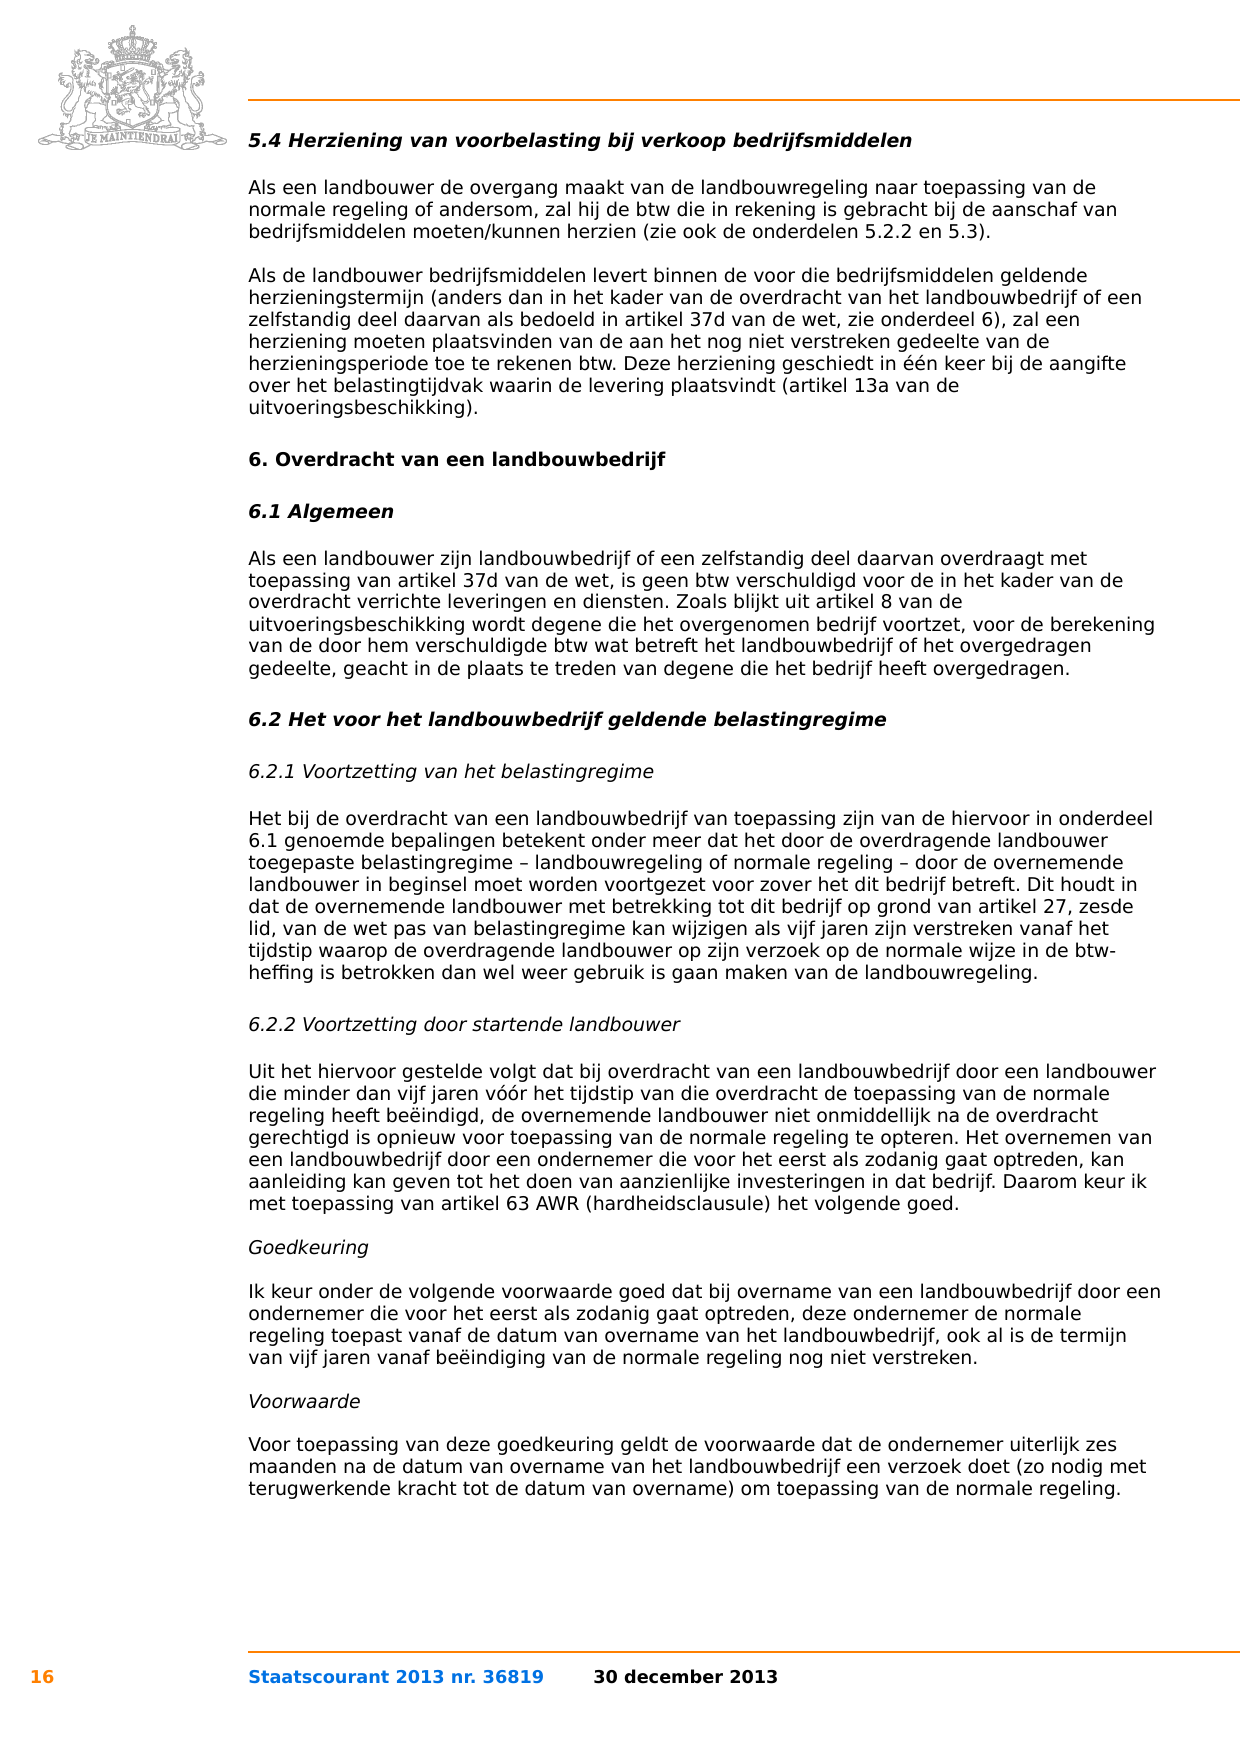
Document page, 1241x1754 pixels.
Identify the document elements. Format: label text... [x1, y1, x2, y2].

subtitle Goedkeuring [248, 1237, 1163, 1259]
text Voor toepassing van deze goedkeuring geldt de voorwaarde dat de ondernemer uiterlijk zes maanden na de datum van overname van het landbouwbedrijf een verzoek doet (zo nodig met terugwerkende kracht tot de datum van overname) om toepassing van de normale regeling. [248, 1434, 1163, 1500]
subtitle 5.4 Herziening van voorbelasting bij verkoop bedrijfsmiddelen [248, 130, 1163, 152]
subtitle 6. Overdracht van een landbouwbedrijf [248, 448, 1163, 471]
picture [38, 25, 227, 150]
text Het bij de overdracht van een landbouwbedrijf van toepassing zijn van de hiervoor in onderdeel 6.1 genoemde bepalingen betekent onder meer dat het door de overdragende landbouwer toegepaste belastingregime – landbouwregeling of normale regeling – door de overnemende landbouwer in beginsel moet worden voortgezet voor zover het dit bedrijf betreft. Dit houdt in dat de overnemende landbouwer met betrekking tot dit bedrijf op grond van artikel 27, zesde lid, van de wet pas van belastingregime kan wijzigen als vijf jaren zijn verstreken vanaf het tijdstip waarop de overdragende landbouwer op zijn verzoek op de normale wijze in de btw-heffing is betrokken dan wel weer gebruik is gaan maken van de landbouwregeling. [248, 808, 1163, 984]
text Als een landbouwer zijn landbouwbedrijf of een zelfstandig deel daarvan overdraagt met toepassing van artikel 37d van de wet, is geen btw verschuldigd voor de in het kader van de overdracht verrichte leveringen en diensten. Zoals blijkt uit artikel 8 van de uitvoeringsbeschikking wordt degene die het overgenomen bedrijf voortzet, voor de berekening van de door hem verschuldigde btw wat betreft het landbouwbedrijf of het overgedragen gedeelte, geacht in de plaats te treden van degene die het bedrijf heeft overgedragen. [248, 547, 1163, 679]
subtitle 6.2 Het voor het landbouwbedrijf geldende belastingregime [248, 709, 1163, 731]
subtitle 6.2.2 Voortzetting door startende landbouwer [248, 1014, 1163, 1036]
subtitle 6.1 Algemeen [248, 501, 1163, 522]
subtitle Voorwaarde [248, 1391, 1163, 1412]
text Ik keur onder de volgende voorwaarde goed dat bij overname van een landbouwbedrijf door een ondernemer die voor het eerst als zodanig gaat optreden, deze ondernemer de normale regeling toepast vanaf de datum van overname van het landbouwbedrijf, ook al is de termijn van vijf jaren vanaf beëindiging van de normale regeling nog niet verstreken. [248, 1281, 1163, 1369]
text Als de landbouwer bedrijfsmiddelen levert binnen de voor die bedrijfsmiddelen geldende herzieningstermijn (anders dan in het kader van de overdracht van het landbouwbedrijf of een zelfstandig deel daarvan als bedoeld in artikel 37d van de wet, zie onderdeel 6), zal een herziening moeten plaatsvinden van de aan het nog niet verstreken gedeelte van de herzieningsperiode toe te rekenen btw. Deze herziening geschiedt in één keer bij de aangifte over het belastingtijdvak waarin de levering plaatsvindt (artikel 13a van de uitvoeringsbeschikking). [248, 265, 1163, 418]
subtitle 6.2.1 Voortzetting van het belastingregime [248, 761, 1163, 783]
text Als een landbouwer de overgang maakt van de landbouwregeling naar toepassing van de normale regeling of andersom, zal hij de btw die in rekening is gebracht bij de aanschaf van bedrijfsmiddelen moeten/kunnen herzien (zie ook de onderdelen 5.2.2 en 5.3). [248, 177, 1163, 243]
text Uit het hiervoor gestelde volgt dat bij overdracht van een landbouwbedrijf door een landbouwer die minder dan vijf jaren vóór het tijdstip van die overdracht de toepassing van de normale regeling heeft beëindigd, de overnemende landbouwer niet onmiddellijk na de overdracht gerechtigd is opnieuw voor toepassing van de normale regeling te opteren. Het overnemen van een landbouwbedrijf door een ondernemer die voor het eerst als zodanig gaat optreden, kan aanleiding kan geven tot het doen van aanzienlijke investeringen in dat bedrijf. Daarom keur ik met toepassing van artikel 63 AWR (hardheidsclausule) het volgende goed. [248, 1061, 1163, 1215]
